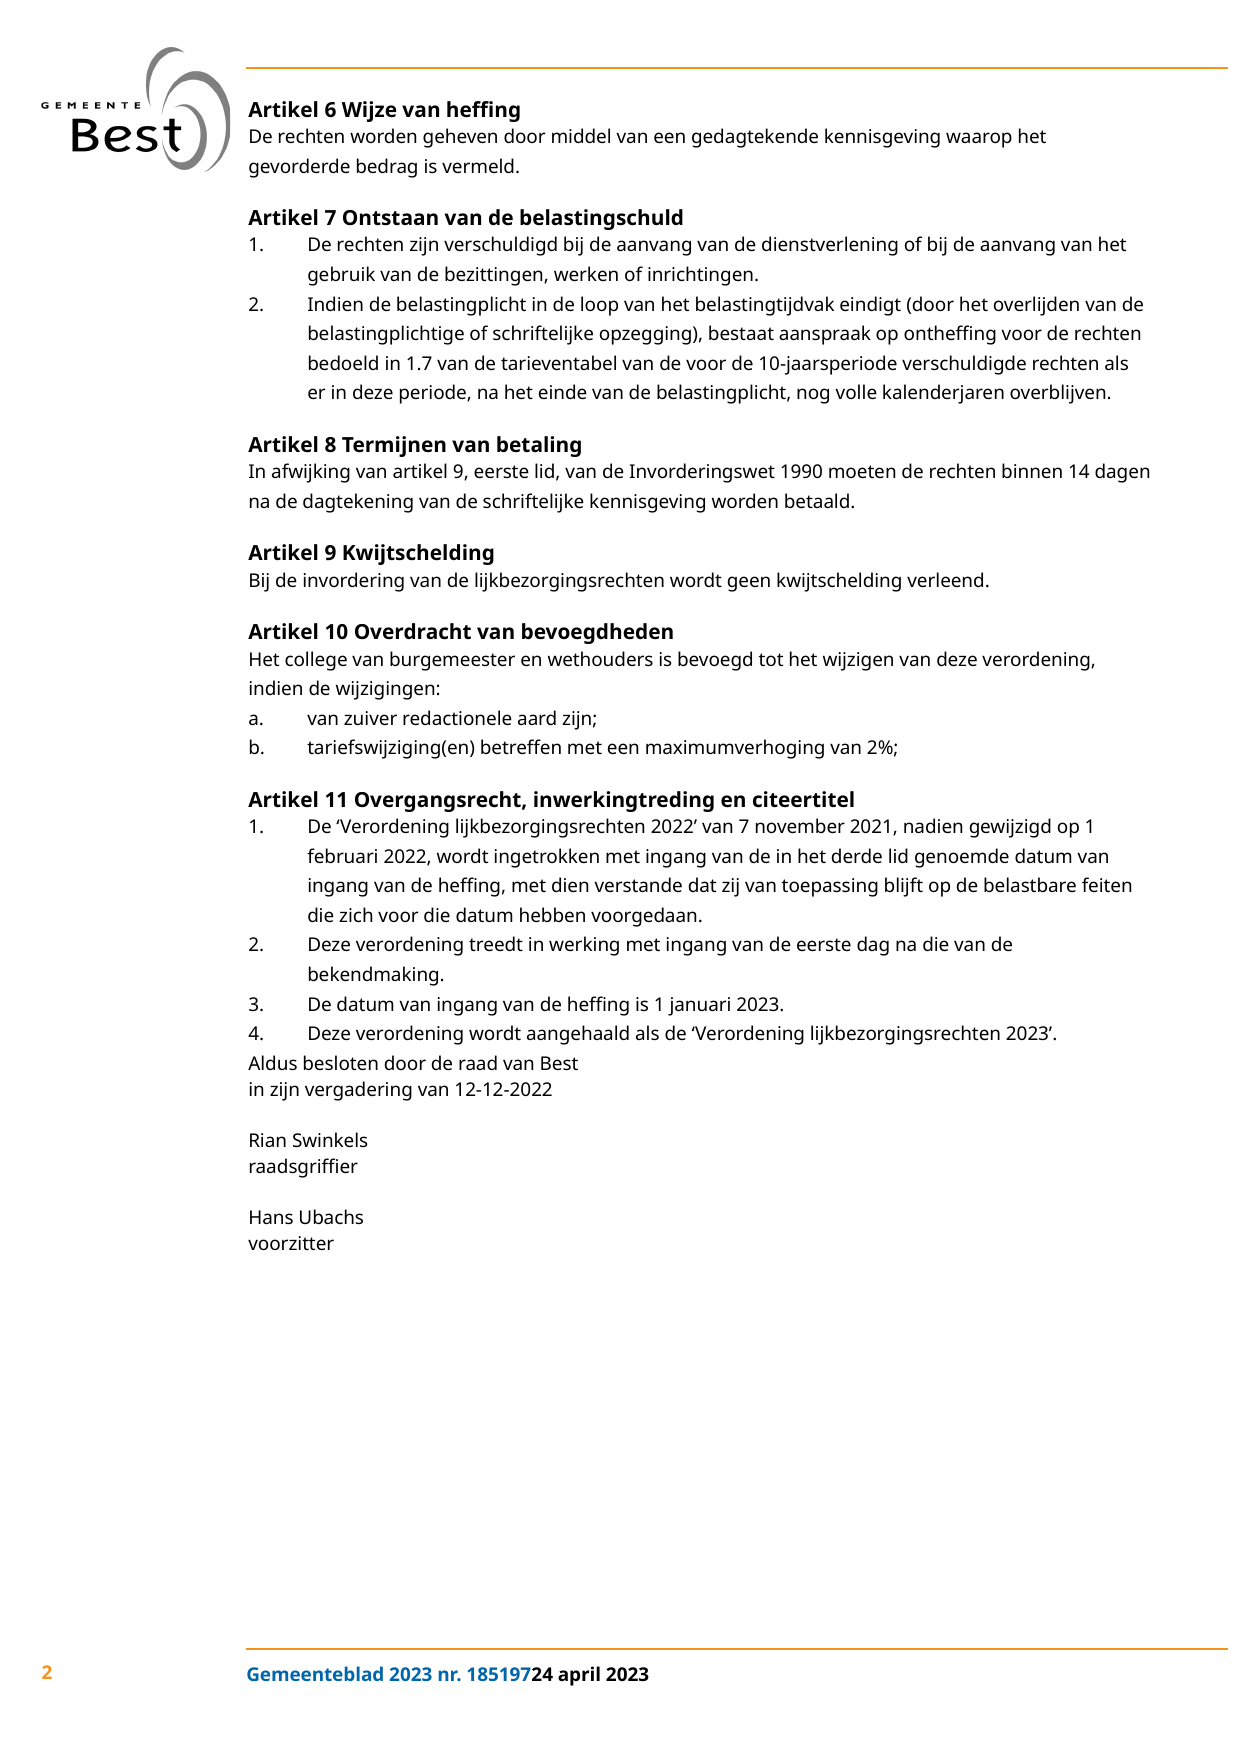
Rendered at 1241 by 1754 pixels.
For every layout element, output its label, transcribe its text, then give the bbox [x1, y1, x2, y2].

text De rechten worden geheven door middel van een gedagtekende kennisgeving waarop het gevorderde bedrag is vermeld. [248, 123, 1152, 178]
text Rian Swinkels [248, 1127, 1152, 1153]
text In afwijking van artikel 9, eerste lid, van de Invorderingswet 1990 moeten de rechten binnen 14 dagen na de dagtekening van de schriftelijke kennisgeving worden betaald. [248, 458, 1152, 514]
text Artikel 7 Ontstaan van de belastingschuld [248, 203, 1152, 232]
text in zijn vergadering van 12-12-2022 [248, 1076, 1152, 1101]
text voorzitter [248, 1230, 1152, 1256]
list Deze verordening treedt in werking met ingang van de eerste dag na die van de bekendmaking. [248, 932, 1152, 987]
list De ‘Verordening lijkbezorgingsrechten 2022’ van 7 november 2021, nadien gewijzigd op 1 februari 2022, wordt ingetrokken met ingang van de in het derde lid genoemde datum van ingang van de heffing, met dien verstande dat zij van toepassing blijft op de belastbare feiten die zich voor die datum hebben voorgedaan. [248, 813, 1152, 928]
text Artikel 10 Overdracht van bevoegdheden [248, 617, 1152, 646]
text Bij de invordering van de lijkbezorgingsrechten wordt geen kwijtschelding verleend. [248, 567, 1152, 593]
text Hans Ubachs [248, 1204, 1152, 1230]
text Aldus besloten door de raad van Best [248, 1050, 1152, 1076]
list van zuiver redactionele aard zijn; [248, 705, 1152, 731]
picture [41, 47, 231, 172]
list Indien de belastingplicht in de loop van het belastingtijdvak eindigt (door het overlijden van de belastingplichtige of schriftelijke opzegging), bestaat aanspraak op ontheffing voor de rechten bedoeld in 1.7 van de tarieventabel van de voor de 10-jaarsperiode verschuldigde rechten als er in deze periode, na het einde van de belastingplicht, nog volle kalenderjaren overblijven. [248, 291, 1152, 405]
list tariefswijziging(en) betreffen met een maximumverhoging van 2%; [248, 734, 1152, 760]
text Artikel 8 Termijnen van betaling [248, 430, 1152, 458]
text Artikel 9 Kwijtschelding [248, 538, 1152, 567]
list De datum van ingang van de heffing is 1 januari 2023. [248, 991, 1152, 1017]
list Deze verordening wordt aangehaald als de ‘Verordening lijkbezorgingsrechten 2023’. [248, 1020, 1152, 1046]
text raadsgriffier [248, 1153, 1152, 1179]
list De rechten zijn verschuldigd bij de aanvang van de dienstverlening of bij de aanvang van het gebruik van de bezittingen, werken of inrichtingen. [248, 232, 1152, 287]
text Artikel 11 Overgangsrecht, inwerkingtreding en citeertitel [248, 785, 1152, 813]
text Het college van burgemeester en wethouders is bevoegd tot het wijzigen van deze verordening, indien de wijzigingen: [248, 646, 1152, 701]
text Artikel 6 Wijze van heffing [248, 95, 1152, 123]
